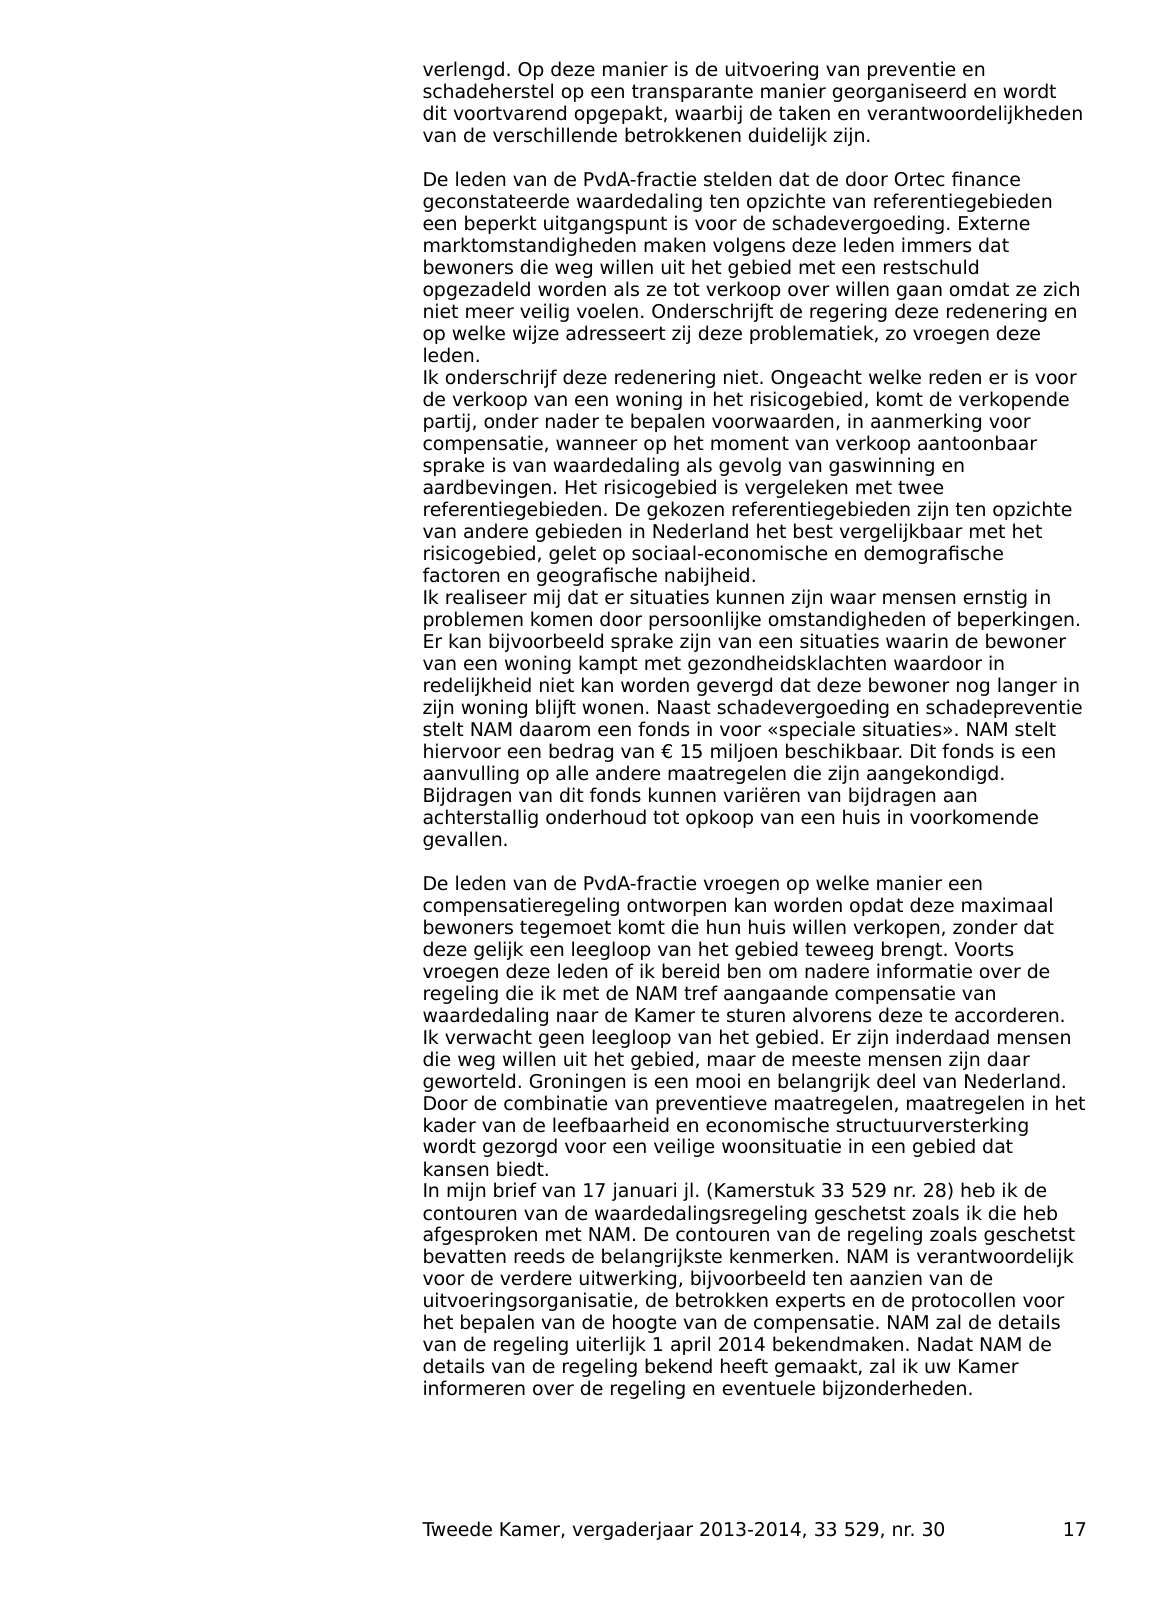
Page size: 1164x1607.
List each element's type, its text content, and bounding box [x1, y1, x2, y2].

text verlengd. Op deze manier is de uitvoering van preventie en schadeherstel op een transparante manier georganiseerd en wordt dit voortvarend opgepakt, waarbij de taken en verantwoordelijkheden van de verschillende betrokkenen duidelijk zijn. [422, 59, 1087, 147]
text De leden van de PvdA-fractie stelden dat de door Ortec finance geconstateerde waardedaling ten opzichte van referentiegebieden een beperkt uitgangspunt is voor de schadevergoeding. Externe marktomstandigheden maken volgens deze leden immers dat bewoners die weg willen uit het gebied met een restschuld opgezadeld worden als ze tot verkoop over willen gaan omdat ze zich niet meer veilig voelen. Onderschrijft de regering deze redenering en op welke wijze adresseert zij deze problematiek, zo vroegen deze leden. [422, 169, 1087, 367]
text De leden van de PvdA-fractie vroegen op welke manier een compensatieregeling ontworpen kan worden opdat deze maximaal bewoners tegemoet komt die hun huis willen verkopen, zonder dat deze gelijk een leegloop van het gebied teweeg brengt. Voorts vroegen deze leden of ik bereid ben om nadere informatie over de regeling die ik met de NAM tref aangaande compensatie van waardedaling naar de Kamer te sturen alvorens deze te accorderen. [422, 873, 1087, 1027]
text Ik onderschrijf deze redenering niet. Ongeacht welke reden er is voor de verkoop van een woning in het risicogebied, komt de verkopende partij, onder nader te bepalen voorwaarden, in aanmerking voor compensatie, wanneer op het moment van verkoop aantoonbaar sprake is van waardedaling als gevolg van gaswinning en aardbevingen. Het risicogebied is vergeleken met twee referentiegebieden. De gekozen referentiegebieden zijn ten opzichte van andere gebieden in Nederland het best vergelijkbaar met het risicogebied, gelet op sociaal-economische en demografische factoren en geografische nabijheid. [422, 367, 1087, 587]
text Ik verwacht geen leegloop van het gebied. Er zijn inderdaad mensen die weg willen uit het gebied, maar de meeste mensen zijn daar geworteld. Groningen is een mooi en belangrijk deel van Nederland. Door de combinatie van preventieve maatregelen, maatregelen in het kader van de leefbaarheid en economische structuurversterking wordt gezorgd voor een veilige woonsituatie in een gebied dat kansen biedt. [422, 1027, 1087, 1180]
text Ik realiseer mij dat er situaties kunnen zijn waar mensen ernstig in problemen komen door persoonlijke omstandigheden of beperkingen. Er kan bijvoorbeeld sprake zijn van een situaties waarin de bewoner van een woning kampt met gezondheidsklachten waardoor in redelijkheid niet kan worden gevergd dat deze bewoner nog langer in zijn woning blijft wonen. Naast schadevergoeding en schadepreventie stelt NAM daarom een fonds in voor «speciale situaties». NAM stelt hiervoor een bedrag van € 15 miljoen beschikbaar. Dit fonds is een aanvulling op alle andere maatregelen die zijn aangekondigd. Bijdragen van dit fonds kunnen variëren van bijdragen aan achterstallig onderhoud tot opkoop van een huis in voorkomende gevallen. [422, 587, 1087, 851]
text In mijn brief van 17 januari jl. (Kamerstuk 33 529 nr. 28) heb ik de contouren van de waardedalingsregeling geschetst zoals ik die heb afgesproken met NAM. De contouren van de regeling zoals geschetst bevatten reeds de belangrijkste kenmerken. NAM is verantwoordelijk voor de verdere uitwerking, bijvoorbeeld ten aanzien van de uitvoeringsorganisatie, de betrokken experts en de protocollen voor het bepalen van de hoogte van de compensatie. NAM zal de details van de regeling uiterlijk 1 april 2014 bekendmaken. Nadat NAM de details van de regeling bekend heeft gemaakt, zal ik uw Kamer informeren over de regeling en eventuele bijzonderheden. [422, 1180, 1087, 1400]
